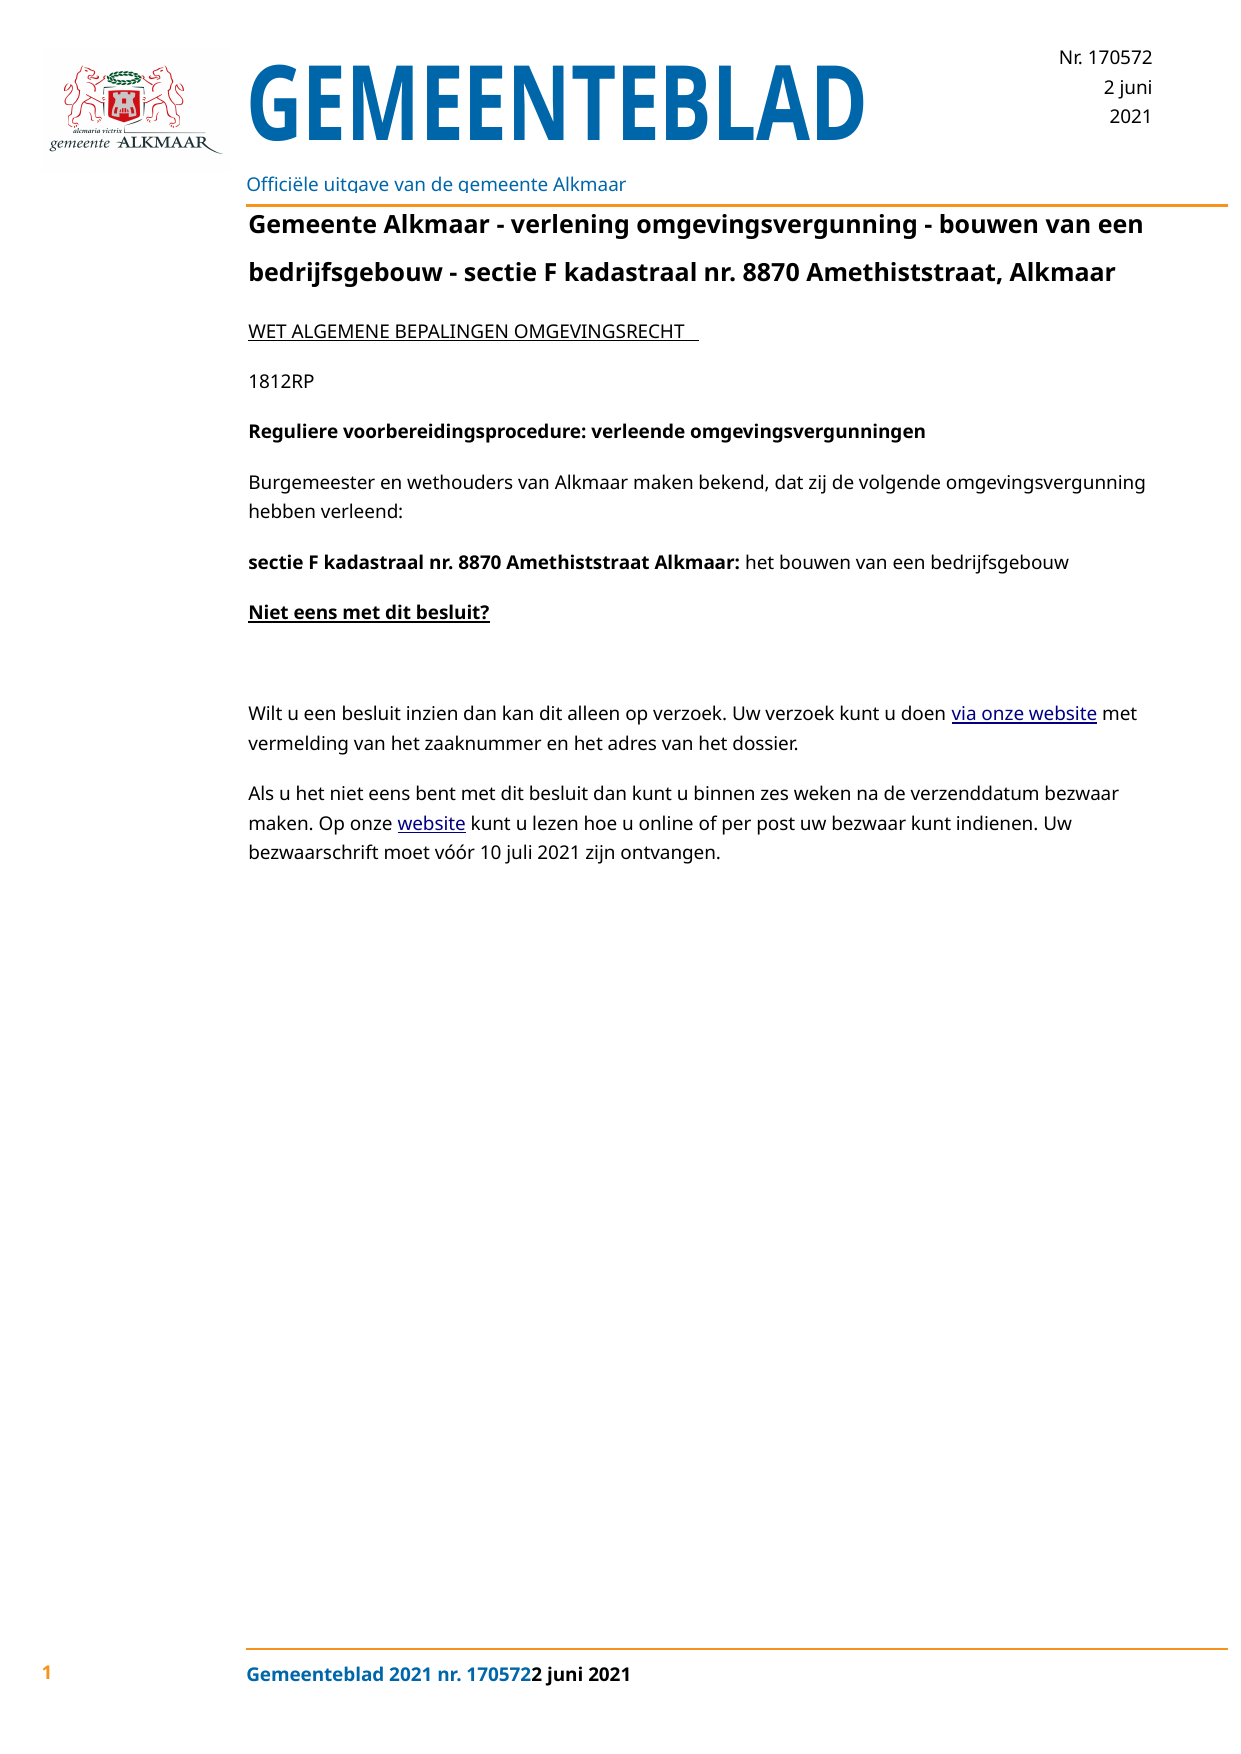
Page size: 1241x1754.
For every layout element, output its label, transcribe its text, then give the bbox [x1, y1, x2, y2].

text Burgemeester en wethouders van Alkmaar maken bekend, dat zij de volgende omgevingsvergunning hebben verleend: [248, 469, 1152, 524]
text WET ALGEMENE BEPALINGEN OMGEVINGSRECHT [248, 318, 1152, 344]
text Als u het niet eens bent met dit besluit dan kunt u binnen zes weken na de verzenddatum bezwaar maken. Op onze website kunt u lezen hoe u online of per post uw bezwaar kunt indienen. Uw bezwaarschrift moet vóór 10 juli 2021 zijn ontvangen. [248, 780, 1152, 865]
text 1812RP [248, 368, 1152, 394]
text Niet eens met dit besluit? [248, 599, 1152, 625]
text Gemeente Alkmaar - verlening omgevingsvergunning - bouwen van een bedrijfsgebouw - sectie F kadastraal nr. 8870 Amethiststraat, Alkmaar [248, 207, 1152, 288]
text Reguliere voorbereidingsprocedure: verleende omgevingsvergunningen [248, 419, 1152, 444]
text sectie F kadastraal nr. 8870 Amethiststraat Alkmaar: het bouwen van een bedrijfsgebouw [248, 549, 1152, 575]
text Wilt u een besluit inzien dan kan dit alleen op verzoek. Uw verzoek kunt u doen via onze website met vermelding van het zaaknummer en het adres van het dossier. [248, 700, 1152, 756]
picture [41, 47, 231, 172]
